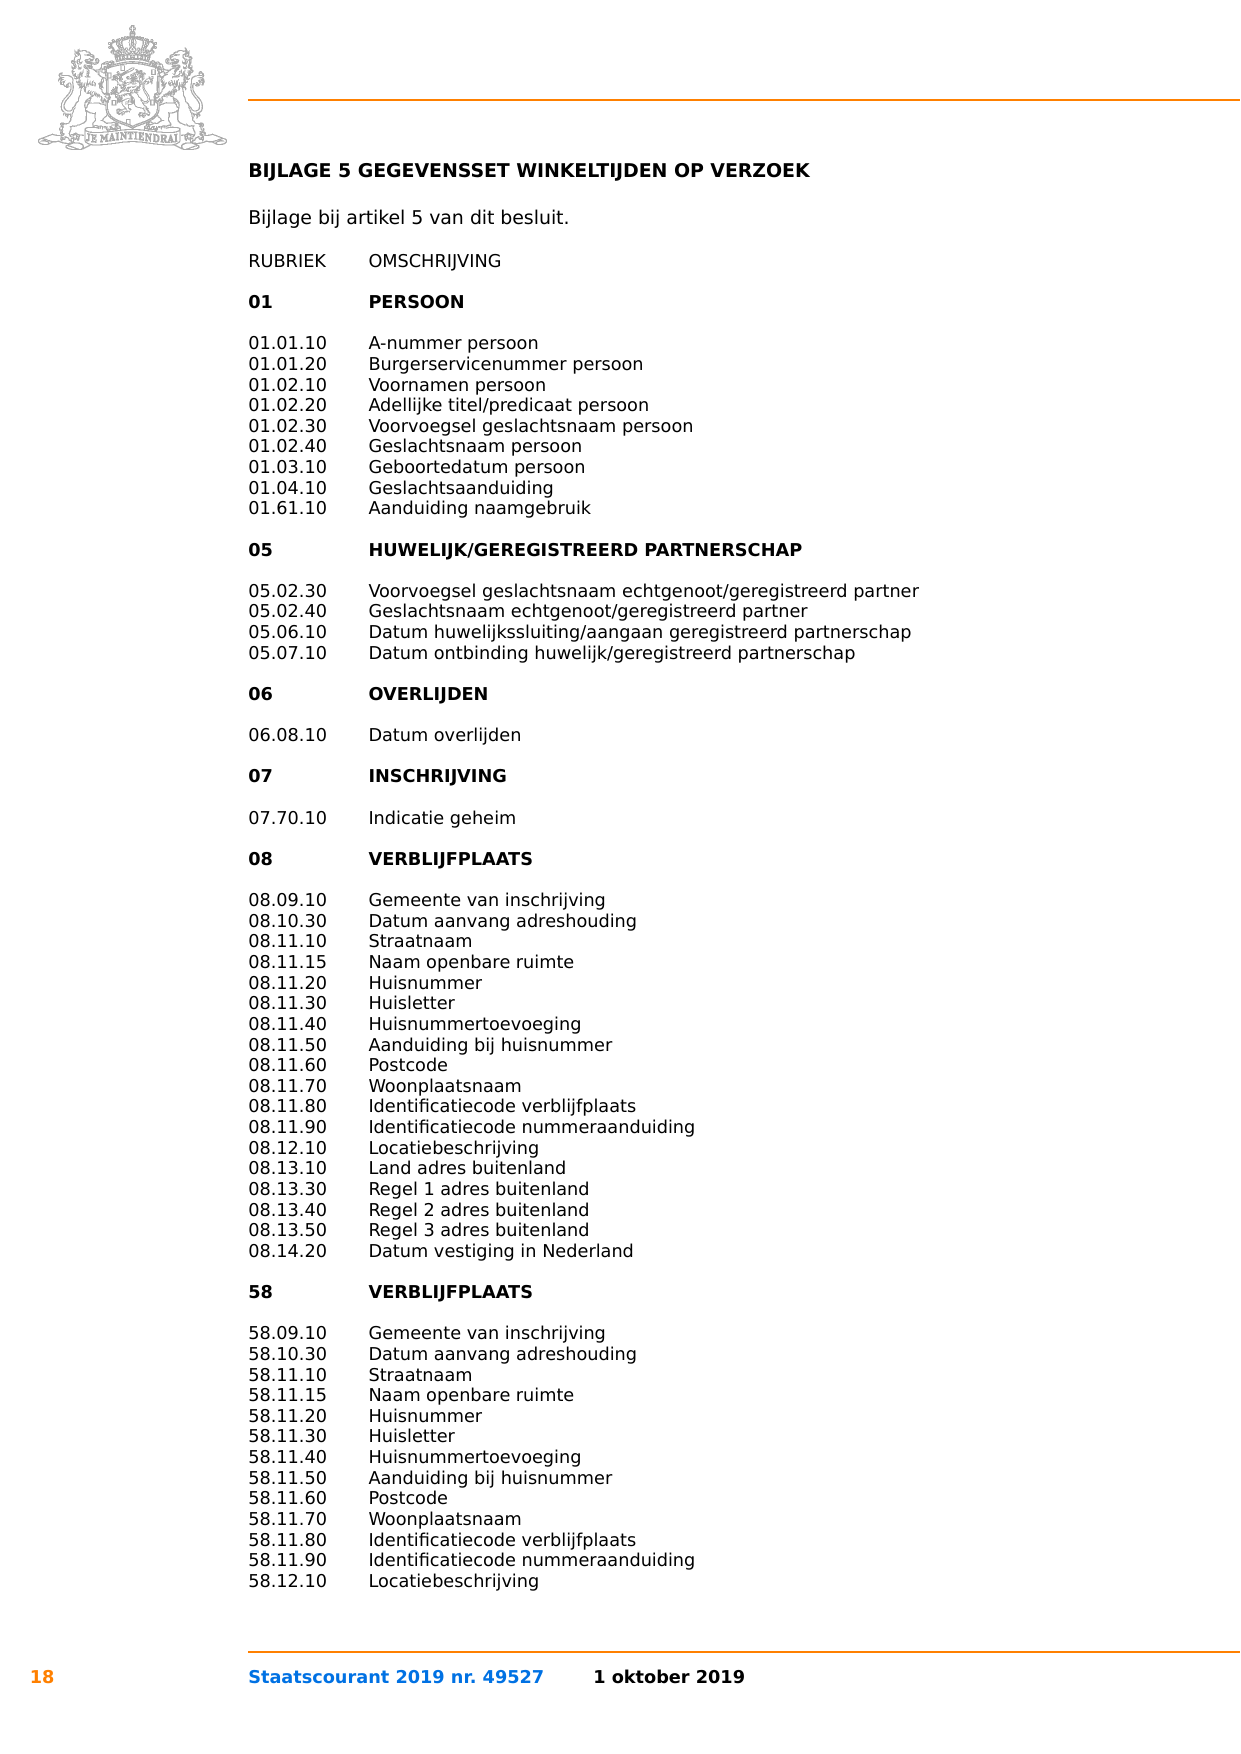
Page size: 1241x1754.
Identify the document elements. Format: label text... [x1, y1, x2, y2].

table_cell 08.13.40 [248, 1200, 362, 1220]
table_cell 08.11.70 [248, 1076, 362, 1096]
table_cell 08.11.90 [248, 1117, 362, 1138]
table_cell Land adres buitenland [363, 1158, 1163, 1179]
table_cell 08.13.30 [248, 1179, 362, 1199]
table_cell 58.10.30 [248, 1344, 362, 1364]
table_cell 01.01.10 [248, 333, 362, 354]
table_cell Locatiebeschrijving [363, 1571, 1163, 1591]
table_cell 08.11.10 [248, 931, 362, 952]
table_cell [363, 870, 1163, 890]
table_cell Burgerservicenummer persoon [363, 354, 1163, 374]
picture [38, 25, 227, 150]
table_cell Straatnaam [363, 931, 1163, 952]
table_cell [248, 663, 362, 684]
table_cell 01.04.10 [248, 478, 362, 498]
table_cell OVERLIJDEN [363, 684, 1163, 704]
table_cell 08.11.15 [248, 952, 362, 973]
table_cell 05.02.40 [248, 601, 362, 622]
table_cell 08.11.50 [248, 1035, 362, 1055]
table_cell [363, 663, 1163, 684]
table_cell Voornamen persoon [363, 375, 1163, 395]
table_cell Geslachtsnaam persoon [363, 436, 1163, 457]
table_cell HUWELIJK/GEREGISTREERD PARTNERSCHAP [363, 540, 1163, 560]
table_cell 58.11.40 [248, 1447, 362, 1468]
table_cell 08.09.10 [248, 890, 362, 911]
table_cell VERBLIJFPLAATS [363, 849, 1163, 869]
table_cell [248, 787, 362, 808]
table_cell Postcode [363, 1055, 1163, 1076]
table_cell [248, 519, 362, 539]
table_cell Geboortedatum persoon [363, 457, 1163, 478]
table_cell 01.02.30 [248, 416, 362, 436]
table_cell 01.01.20 [248, 354, 362, 374]
table_cell [363, 787, 1163, 808]
table_cell 05.02.30 [248, 581, 362, 601]
table_cell Datum huwelijkssluiting/aangaan geregistreerd partnerschap [363, 622, 1163, 643]
table_cell 58.11.90 [248, 1550, 362, 1571]
table_cell Identificatiecode verblijfplaats [363, 1096, 1163, 1117]
table_cell 08 [248, 849, 362, 869]
table_cell Huisletter [363, 1426, 1163, 1447]
table_cell Datum aanvang adreshouding [363, 911, 1163, 931]
table_cell 58.11.60 [248, 1488, 362, 1509]
table_cell [363, 519, 1163, 539]
table_cell Identificatiecode nummeraanduiding [363, 1117, 1163, 1138]
table_cell 01.02.40 [248, 436, 362, 457]
table_cell 08.11.20 [248, 973, 362, 993]
table_cell [363, 271, 1163, 292]
table_cell 58.11.20 [248, 1406, 362, 1426]
table_cell [248, 1261, 362, 1282]
table_cell Naam openbare ruimte [363, 1385, 1163, 1406]
table_cell Postcode [363, 1488, 1163, 1509]
table_cell 58.11.50 [248, 1468, 362, 1488]
table_cell Identificatiecode nummeraanduiding [363, 1550, 1163, 1571]
table_cell Datum aanvang adreshouding [363, 1344, 1163, 1364]
table_cell [248, 1303, 362, 1323]
table_cell [248, 560, 362, 581]
table_cell Identificatiecode verblijfplaats [363, 1530, 1163, 1550]
table_cell 07.70.10 [248, 808, 362, 828]
table_cell 08.10.30 [248, 911, 362, 931]
table_cell Straatnaam [363, 1365, 1163, 1385]
table_cell 58 [248, 1282, 362, 1303]
table_cell Datum vestiging in Nederland [363, 1241, 1163, 1261]
table_cell Adellijke titel/predicaat persoon [363, 395, 1163, 416]
table_cell 58.09.10 [248, 1323, 362, 1344]
table_cell Regel 1 adres buitenland [363, 1179, 1163, 1199]
table_cell Huisnummertoevoeging [363, 1014, 1163, 1034]
table_cell 05.06.10 [248, 622, 362, 643]
subtitle BIJLAGE 5 GEGEVENSSET WINKELTIJDEN OP VERZOEK [248, 160, 1163, 182]
table_cell 01.02.10 [248, 375, 362, 395]
table_cell 05.07.10 [248, 643, 362, 663]
table_cell 08.13.10 [248, 1158, 362, 1179]
table_cell [248, 313, 362, 333]
table_cell A-nummer persoon [363, 333, 1163, 354]
table_cell Naam openbare ruimte [363, 952, 1163, 973]
table_cell 08.14.20 [248, 1241, 362, 1261]
table_cell Regel 3 adres buitenland [363, 1220, 1163, 1241]
table_cell 08.11.60 [248, 1055, 362, 1076]
table_cell Aanduiding bij huisnummer [363, 1035, 1163, 1055]
table_cell 01.61.10 [248, 498, 362, 519]
table_cell Voorvoegsel geslachtsnaam echtgenoot/geregistreerd partner [363, 581, 1163, 601]
table_cell 58.11.30 [248, 1426, 362, 1447]
table_cell [363, 828, 1163, 849]
table_cell 08.13.50 [248, 1220, 362, 1241]
table_cell [248, 828, 362, 849]
table_cell 08.11.80 [248, 1096, 362, 1117]
table_cell Regel 2 adres buitenland [363, 1200, 1163, 1220]
table_cell Locatiebeschrijving [363, 1138, 1163, 1158]
table_cell Gemeente van inschrijving [363, 1323, 1163, 1344]
table_cell 58.12.10 [248, 1571, 362, 1591]
table_cell [248, 870, 362, 890]
table_cell Datum overlijden [363, 725, 1163, 746]
table_cell 05 [248, 540, 362, 560]
table_cell 01.02.20 [248, 395, 362, 416]
table_header OMSCHRIJVING [363, 251, 1163, 271]
table_cell INSCHRIJVING [363, 766, 1163, 787]
table_cell 01 [248, 292, 362, 313]
table_cell 08.11.30 [248, 993, 362, 1014]
table_cell [248, 705, 362, 725]
table_cell Huisletter [363, 993, 1163, 1014]
table_cell [363, 1303, 1163, 1323]
table_cell Huisnummer [363, 1406, 1163, 1426]
table_cell 06 [248, 684, 362, 704]
table_cell [248, 271, 362, 292]
table_cell [248, 746, 362, 766]
table_cell Huisnummertoevoeging [363, 1447, 1163, 1468]
table_cell 58.11.70 [248, 1509, 362, 1529]
text Bijlage bij artikel 5 van dit besluit. [248, 207, 1163, 229]
table_cell Geslachtsaanduiding [363, 478, 1163, 498]
table_cell [363, 746, 1163, 766]
table_cell [363, 1261, 1163, 1282]
table_cell Woonplaatsnaam [363, 1076, 1163, 1096]
table_cell Indicatie geheim [363, 808, 1163, 828]
table_cell VERBLIJFPLAATS [363, 1282, 1163, 1303]
table_cell Voorvoegsel geslachtsnaam persoon [363, 416, 1163, 436]
table_cell [363, 705, 1163, 725]
table_cell [363, 560, 1163, 581]
table_cell Aanduiding bij huisnummer [363, 1468, 1163, 1488]
table_cell 08.11.40 [248, 1014, 362, 1034]
table_cell 06.08.10 [248, 725, 362, 746]
table_cell 08.12.10 [248, 1138, 362, 1158]
table_cell Woonplaatsnaam [363, 1509, 1163, 1529]
table_cell Aanduiding naamgebruik [363, 498, 1163, 519]
table_cell [363, 313, 1163, 333]
table_header RUBRIEK [248, 251, 362, 271]
table_cell Geslachtsnaam echtgenoot/geregistreerd partner [363, 601, 1163, 622]
table_cell Huisnummer [363, 973, 1163, 993]
table_cell 58.11.15 [248, 1385, 362, 1406]
table_cell 58.11.10 [248, 1365, 362, 1385]
table_cell Gemeente van inschrijving [363, 890, 1163, 911]
table_cell 58.11.80 [248, 1530, 362, 1550]
table_cell Datum ontbinding huwelijk/geregistreerd partnerschap [363, 643, 1163, 663]
table_cell 01.03.10 [248, 457, 362, 478]
table_cell PERSOON [363, 292, 1163, 313]
table_cell 07 [248, 766, 362, 787]
